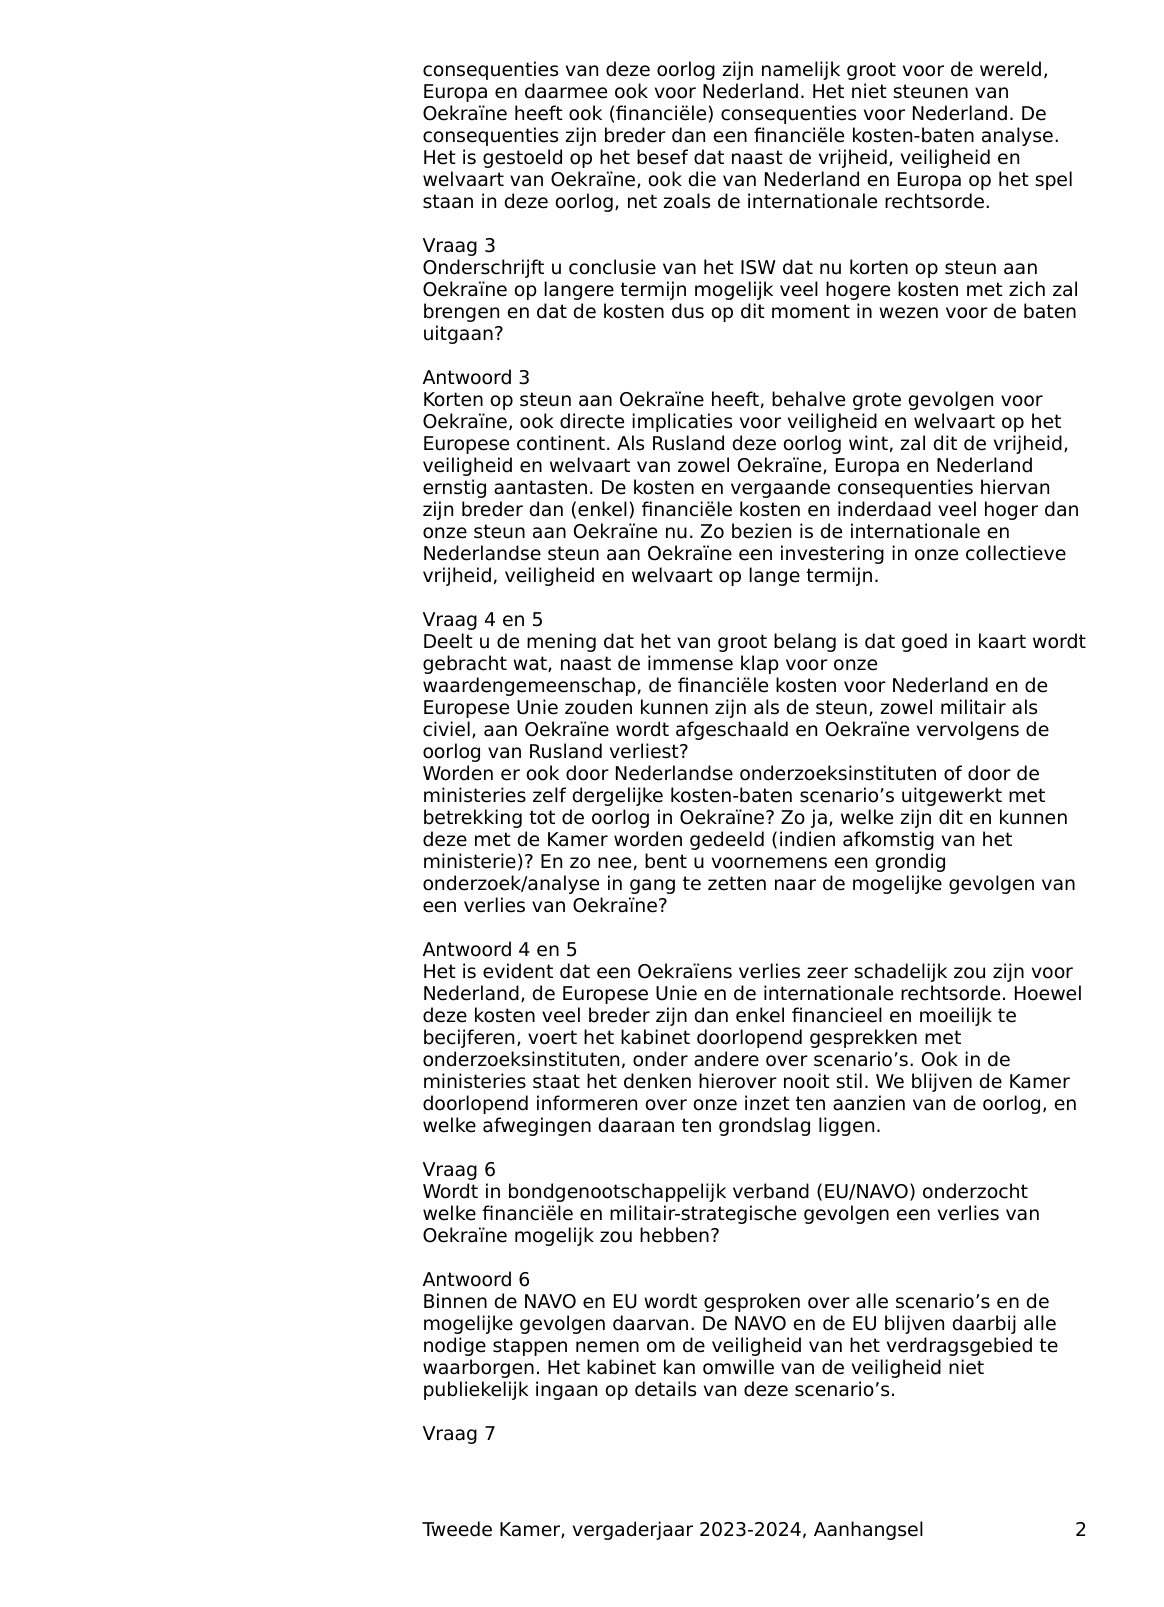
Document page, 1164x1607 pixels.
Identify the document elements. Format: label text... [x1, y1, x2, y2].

text Vraag 7 [422, 1423, 1087, 1445]
text Wordt in bondgenootschappelijk verband (EU/NAVO) onderzocht welke financiële en militair-strategische gevolgen een verlies van Oekraïne mogelijk zou hebben? [422, 1181, 1087, 1247]
text Korten op steun aan Oekraïne heeft, behalve grote gevolgen voor Oekraïne, ook directe implicaties voor veiligheid en welvaart op het Europese continent. Als Rusland deze oorlog wint, zal dit de vrijheid, veiligheid en welvaart van zowel Oekraïne, Europa en Nederland ernstig aantasten. De kosten en vergaande consequenties hiervan zijn breder dan (enkel) financiële kosten en inderdaad veel hoger dan onze steun aan Oekraïne nu. Zo bezien is de internationale en Nederlandse steun aan Oekraïne een investering in onze collectieve vrijheid, veiligheid en welvaart op lange termijn. [422, 389, 1087, 587]
text Het is evident dat een Oekraïens verlies zeer schadelijk zou zijn voor Nederland, de Europese Unie en de internationale rechtsorde. Hoewel deze kosten veel breder zijn dan enkel financieel en moeilijk te becijferen, voert het kabinet doorlopend gesprekken met onderzoeksinstituten, onder andere over scenario’s. Ook in de ministeries staat het denken hierover nooit stil. We blijven de Kamer doorlopend informeren over onze inzet ten aanzien van de oorlog, en welke afwegingen daaraan ten grondslag liggen. [422, 961, 1087, 1137]
text Antwoord 3 [422, 367, 1087, 389]
text Onderschrijft u conclusie van het ISW dat nu korten op steun aan Oekraïne op langere termijn mogelijk veel hogere kosten met zich zal brengen en dat de kosten dus op dit moment in wezen voor de baten uitgaan? [422, 257, 1087, 345]
text Worden er ook door Nederlandse onderzoeksinstituten of door de ministeries zelf dergelijke kosten-baten scenario’s uitgewerkt met betrekking tot de oorlog in Oekraïne? Zo ja, welke zijn dit en kunnen deze met de Kamer worden gedeeld (indien afkomstig van het ministerie)? En zo nee, bent u voornemens een grondig onderzoek/analyse in gang te zetten naar de mogelijke gevolgen van een verlies van Oekraïne? [422, 763, 1087, 917]
text Antwoord 6 [422, 1269, 1087, 1291]
text Antwoord 4 en 5 [422, 939, 1087, 961]
text Vraag 6 [422, 1159, 1087, 1181]
text Binnen de NAVO en EU wordt gesproken over alle scenario’s en de mogelijke gevolgen daarvan. De NAVO en de EU blijven daarbij alle nodige stappen nemen om de veiligheid van het verdragsgebied te waarborgen. Het kabinet kan omwille van de veiligheid niet publiekelijk ingaan op details van deze scenario’s. [422, 1291, 1087, 1401]
text Deelt u de mening dat het van groot belang is dat goed in kaart wordt gebracht wat, naast de immense klap voor onze waardengemeenschap, de financiële kosten voor Nederland en de Europese Unie zouden kunnen zijn als de steun, zowel militair als civiel, aan Oekraïne wordt afgeschaald en Oekraïne vervolgens de oorlog van Rusland verliest? [422, 631, 1087, 763]
text consequenties van deze oorlog zijn namelijk groot voor de wereld, Europa en daarmee ook voor Nederland. Het niet steunen van Oekraïne heeft ook (financiële) consequenties voor Nederland. De consequenties zijn breder dan een financiële kosten-baten analyse. Het is gestoeld op het besef dat naast de vrijheid, veiligheid en welvaart van Oekraïne, ook die van Nederland en Europa op het spel staan in deze oorlog, net zoals de internationale rechtsorde. [422, 59, 1087, 213]
text Vraag 3 [422, 235, 1087, 257]
text Vraag 4 en 5 [422, 609, 1087, 631]
